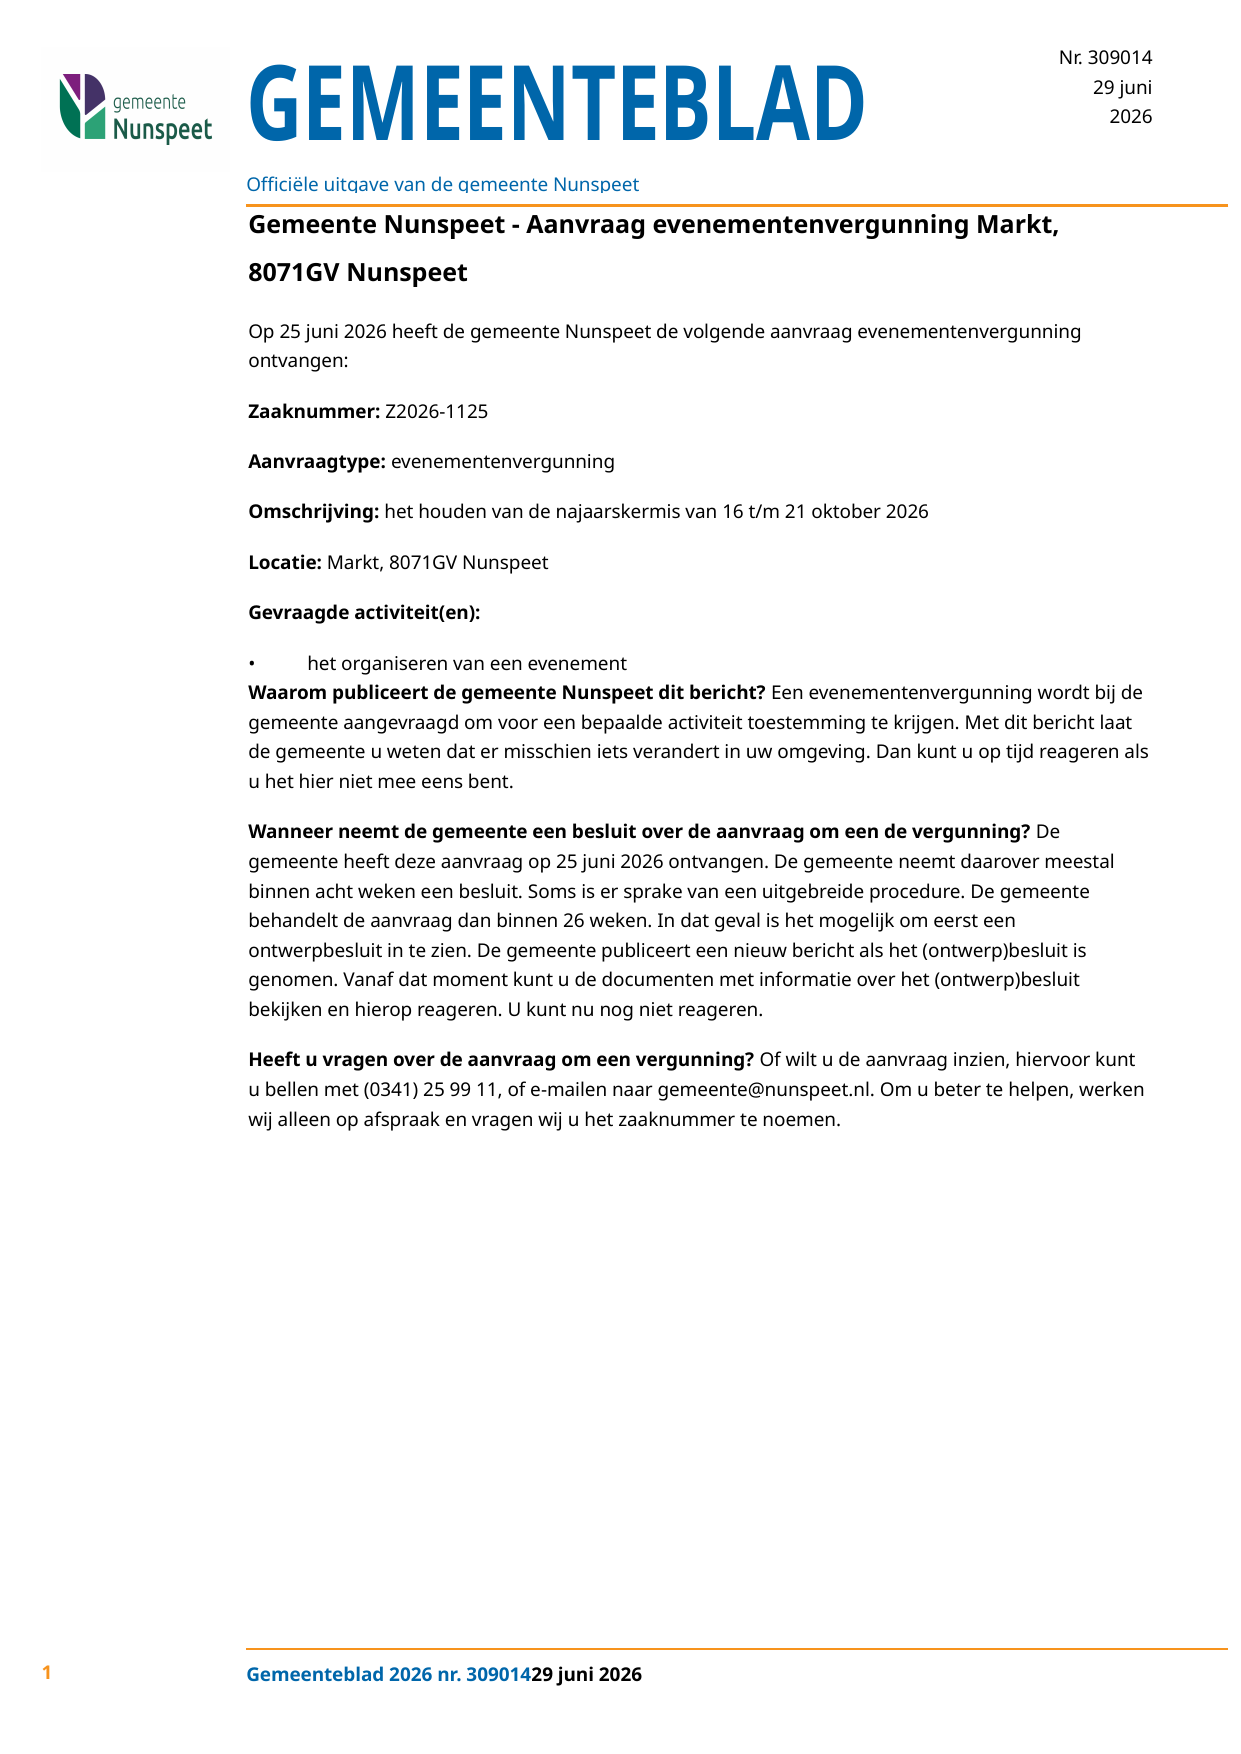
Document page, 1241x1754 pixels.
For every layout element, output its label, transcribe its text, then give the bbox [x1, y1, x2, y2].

text Zaaknummer: Z2026-1125 [248, 398, 1152, 424]
text Aanvraagtype: evenementenvergunning [248, 448, 1152, 474]
list het organiseren van een evenement [248, 650, 1152, 676]
text Gevraagde activiteit(en): [248, 599, 1152, 625]
text Waarom publiceert de gemeente Nunspeet dit bericht? Een evenementenvergunning wordt bij de gemeente aangevraagd om voor een bepaalde activiteit toestemming te krijgen. Met dit bericht laat de gemeente u weten dat er misschien iets verandert in uw omgeving. Dan kunt u op tijd reageren als u het hier niet mee eens bent. [248, 679, 1152, 794]
text Wanneer neemt de gemeente een besluit over de aanvraag om een de vergunning? De gemeente heeft deze aanvraag op 25 juni 2026 ontvangen. De gemeente neemt daarover meestal binnen acht weken een besluit. Soms is er sprake van een uitgebreide procedure. De gemeente behandelt de aanvraag dan binnen 26 weken. In dat geval is het mogelijk om eerst een ontwerpbesluit in te zien. De gemeente publiceert een nieuw bericht als het (ontwerp)besluit is genomen. Vanaf dat moment kunt u de documenten met informatie over het (ontwerp)besluit bekijken en hierop reageren. U kunt nu nog niet reageren. [248, 819, 1152, 1022]
text Heeft u vragen over de aanvraag om een vergunning? Of wilt u de aanvraag inzien, hiervoor kunt u bellen met (0341) 25 99 11, of e-mailen naar gemeente@nunspeet.nl. Om u beter te helpen, werken wij alleen op afspraak en vragen wij u het zaaknummer te noemen. [248, 1047, 1152, 1132]
text Gemeente Nunspeet - Aanvraag evenementenvergunning Markt, 8071GV Nunspeet [248, 207, 1152, 288]
picture [41, 47, 231, 172]
text Op 25 juni 2026 heeft de gemeente Nunspeet de volgende aanvraag evenementenvergunning ontvangen: [248, 318, 1152, 373]
text Locatie: Markt, 8071GV Nunspeet [248, 549, 1152, 575]
text Omschrijving: het houden van de najaarskermis van 16 t/m 21 oktober 2026 [248, 499, 1152, 524]
